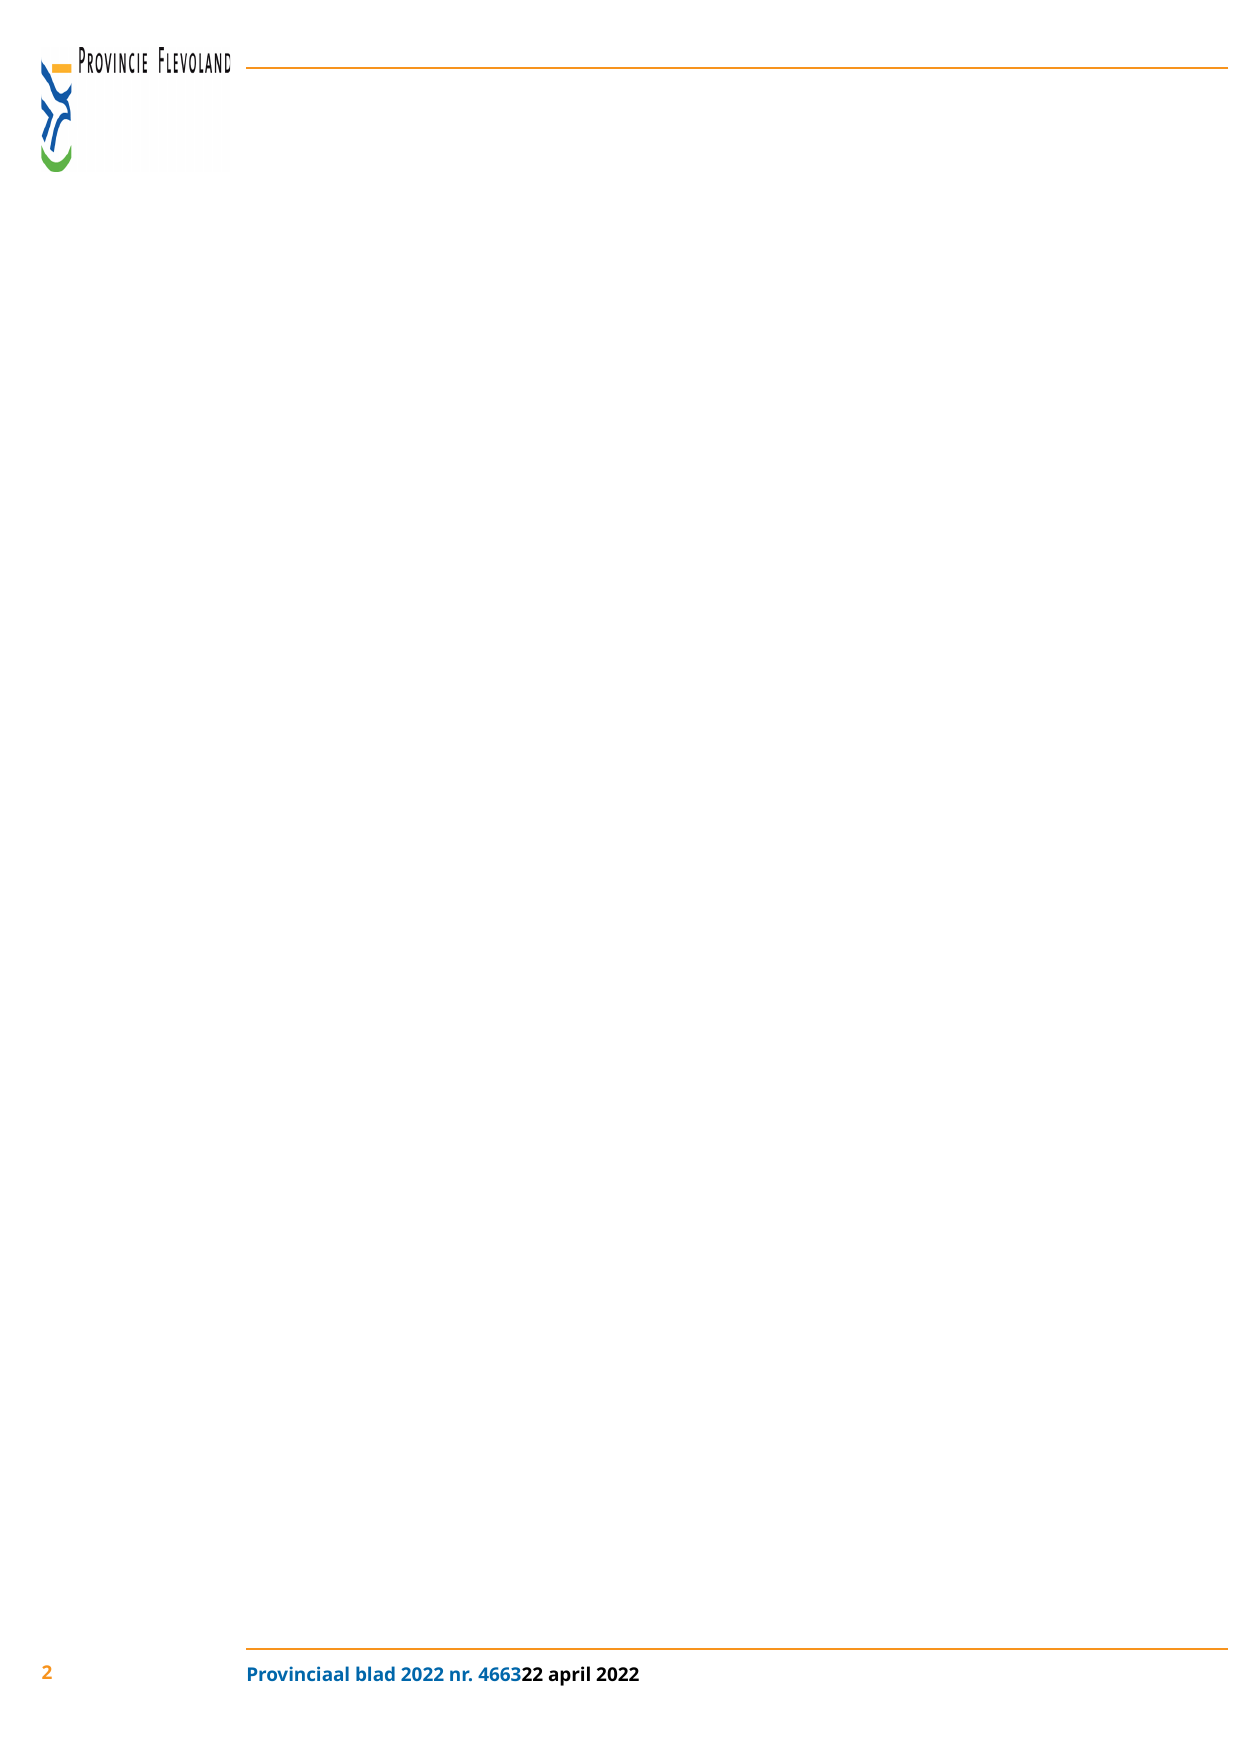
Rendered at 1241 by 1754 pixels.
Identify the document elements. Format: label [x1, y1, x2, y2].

picture [41, 47, 231, 172]
